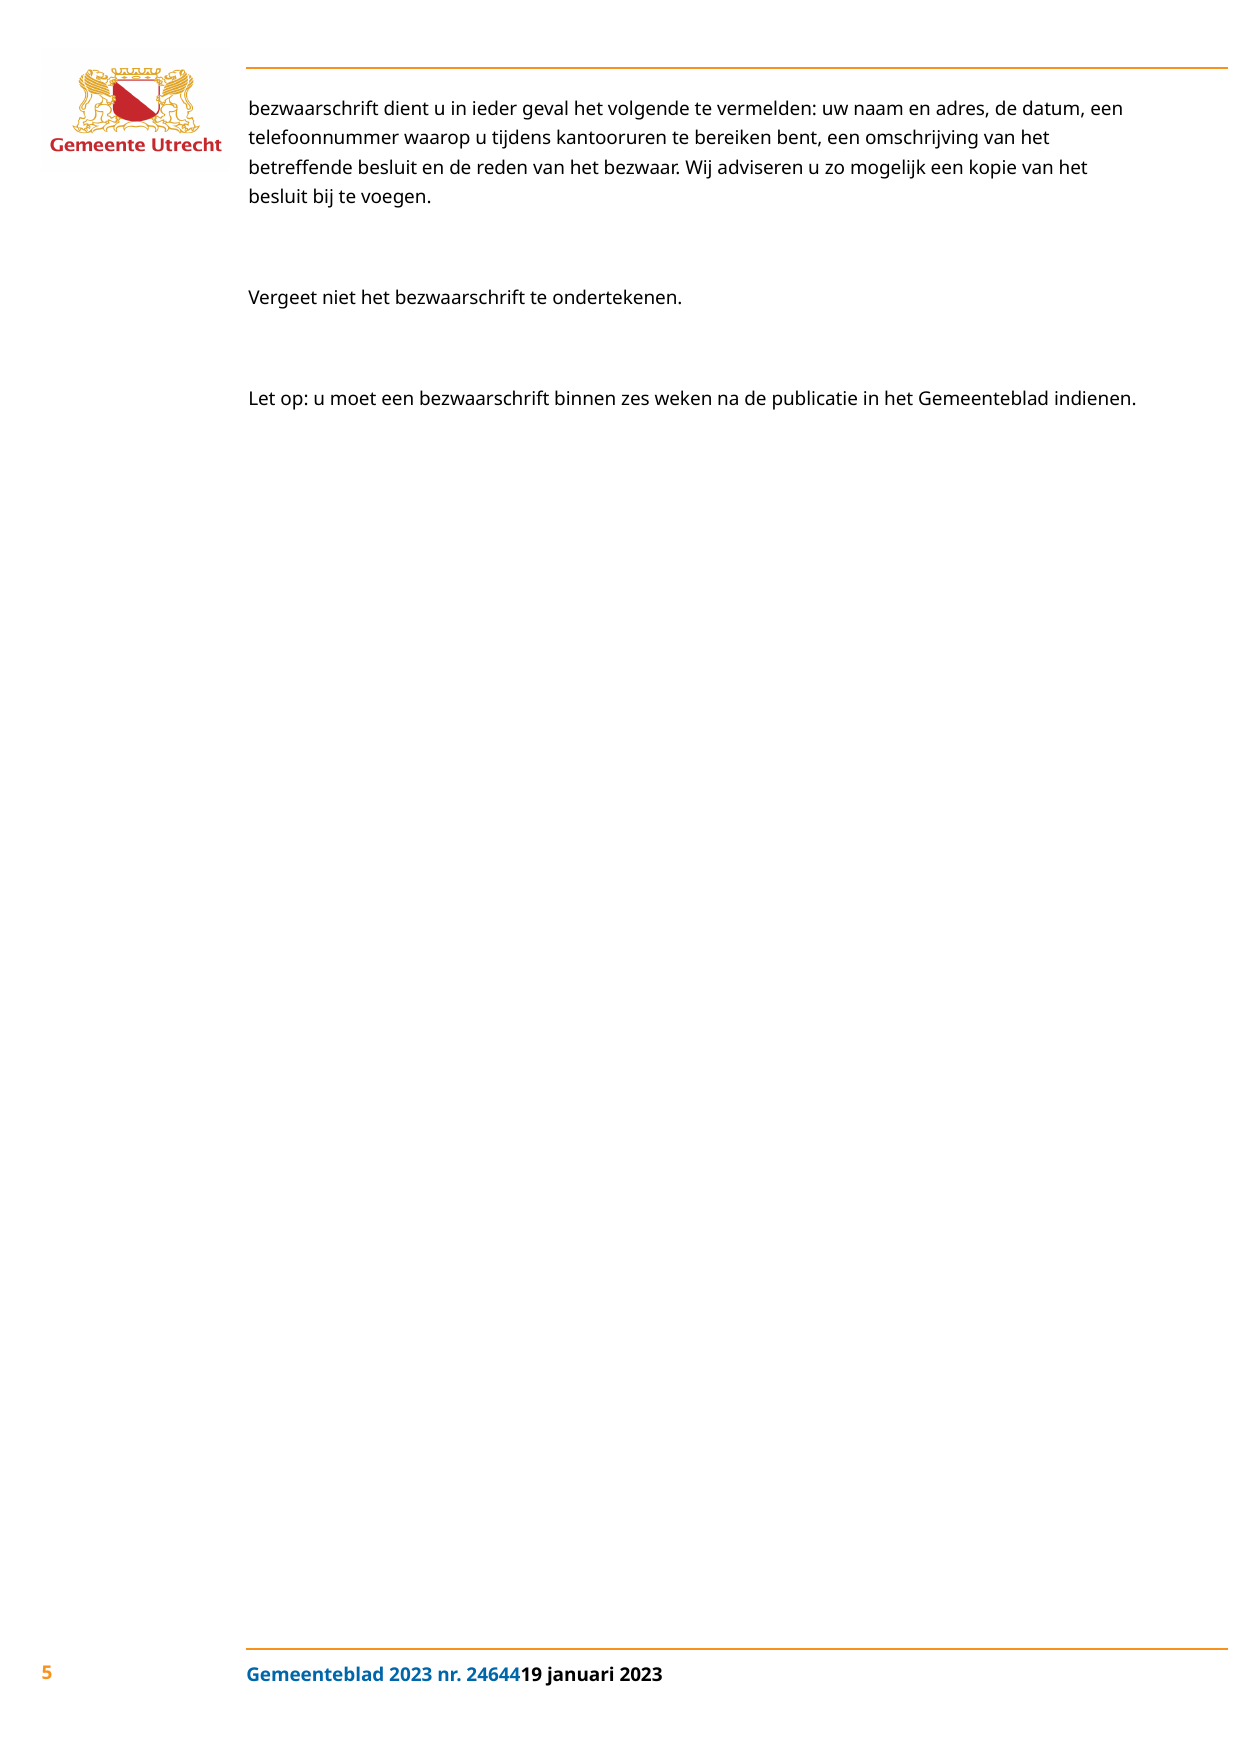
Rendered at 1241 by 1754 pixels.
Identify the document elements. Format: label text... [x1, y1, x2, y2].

picture [41, 47, 231, 172]
text Let op: u moet een bezwaarschrift binnen zes weken na de publicatie in het Gemeenteblad indienen. [248, 385, 1152, 411]
text Vergeet niet het bezwaarschrift te ondertekenen. [248, 284, 1152, 310]
text bezwaarschrift dient u in ieder geval het volgende te vermelden: uw naam en adres, de datum, een telefoonnummer waarop u tijdens kantooruren te bereiken bent, een omschrijving van het betreffende besluit en de reden van het bezwaar. Wij adviseren u zo mogelijk een kopie van het besluit bij te voegen. [248, 95, 1152, 209]
